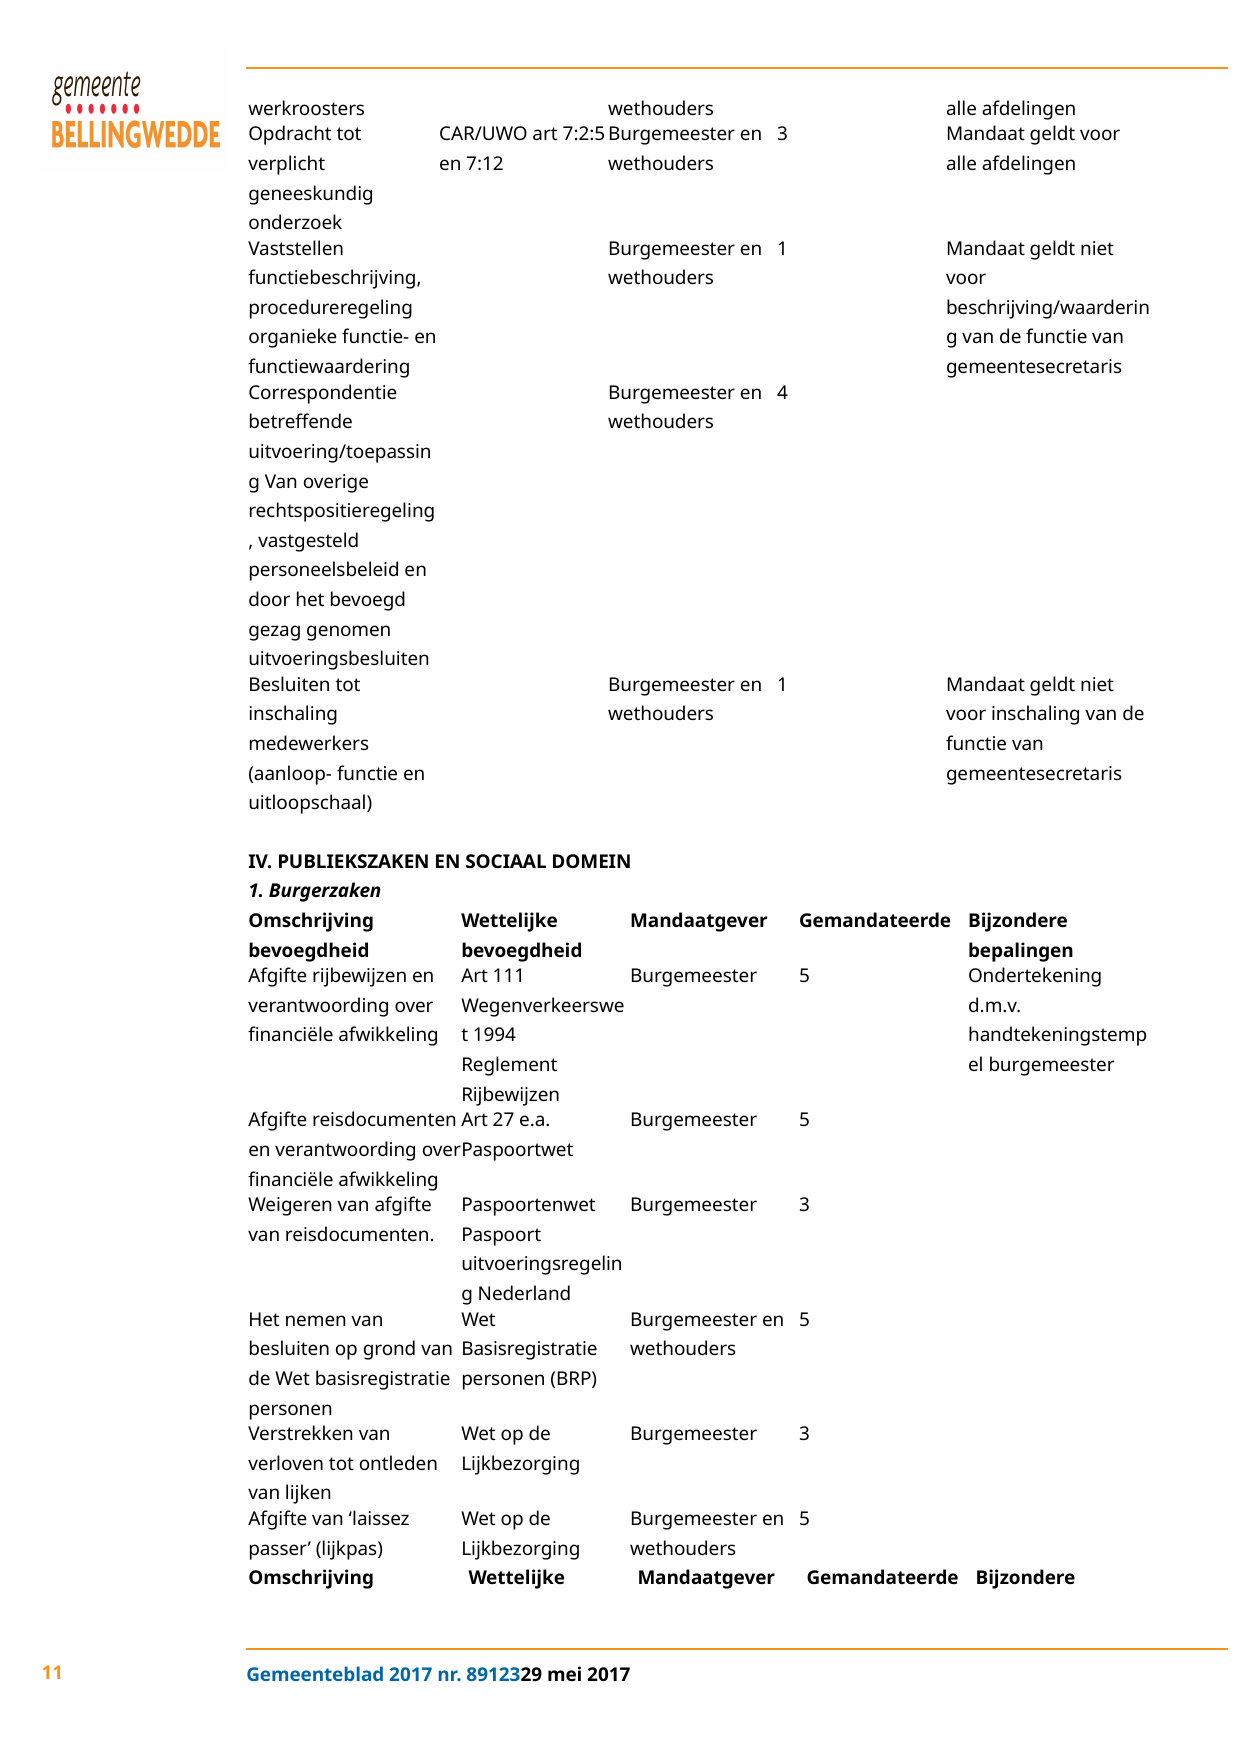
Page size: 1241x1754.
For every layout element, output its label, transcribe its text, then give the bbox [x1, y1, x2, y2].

table_cell 1 [777, 235, 946, 379]
table_cell [439, 235, 608, 379]
table_cell Besluiten tot inschaling medewerkers (aanloop- functie en uitloopschaal) [248, 671, 439, 815]
table_cell 3 [799, 1191, 968, 1306]
table_cell Mandaat geldt voor alle afdelingen [946, 121, 1152, 235]
table_cell Burgemeester en wethouders [608, 235, 777, 379]
table_cell Opdracht tot verplicht geneeskundig onderzoek [248, 121, 439, 235]
table_header Bijzondere bepalingen [968, 907, 1152, 962]
table_cell Burgemeester en wethouders [608, 671, 777, 815]
table_cell Burgemeester en wethouders [630, 1505, 799, 1561]
table_cell Wet op de Lijkbezorging [461, 1505, 630, 1561]
table_header Omschrijving [248, 1564, 468, 1590]
picture [41, 47, 231, 172]
table_cell Correspondentie betreffende uitvoering/toepassing Van overige rechtspositieregeling, vastgesteld personeelsbeleid en door het bevoegd gezag genomen uitvoeringsbesluiten [248, 379, 439, 671]
table_cell Art 27 e.a. Paspoortwet [461, 1107, 630, 1191]
table_cell Ondertekening d.m.v. handtekeningstempel burgemeester [968, 963, 1152, 1107]
table_cell [439, 95, 608, 121]
table_header Mandaatgever [630, 907, 799, 962]
table_cell Wet op de Lijkbezorging [461, 1420, 630, 1505]
table_cell [946, 379, 1152, 671]
table_cell 4 [777, 379, 946, 671]
table_cell CAR/UWO art 7:2:5 en 7:12 [439, 121, 608, 235]
table_cell 3 [777, 121, 946, 235]
table_cell Art 111 Wegenverkeerswet 1994 Reglement Rijbewijzen [461, 963, 630, 1107]
table_cell 5 [799, 1107, 968, 1191]
table_cell 3 [799, 1420, 968, 1505]
text 1. Burgerzaken [248, 877, 1152, 903]
table_cell 5 [799, 1505, 968, 1561]
table_header Wettelijke [468, 1564, 637, 1590]
table_cell [968, 1306, 1152, 1420]
table_cell Burgemeester [630, 1107, 799, 1191]
table_cell [968, 1420, 1152, 1505]
table_header Wettelijke bevoegdheid [461, 907, 630, 962]
table_cell Paspoortenwet Paspoort uitvoeringsregeling Nederland [461, 1191, 630, 1306]
table_cell Verstrekken van verloven tot ontleden van lijken [248, 1420, 461, 1505]
table_cell Burgemeester en wethouders [608, 121, 777, 235]
table_header Gemandateerde [799, 907, 968, 962]
table_cell Mandaat geldt niet voor inschaling van de functie van gemeentesecretaris [946, 671, 1152, 815]
table_cell [968, 1191, 1152, 1306]
table_cell Burgemeester [630, 1191, 799, 1306]
table_cell Burgemeester [630, 1420, 799, 1505]
text IV. PUBLIEKSZAKEN EN SOCIAAL DOMEIN [248, 848, 1152, 874]
table_cell [968, 1505, 1152, 1561]
table_header Mandaatgever [637, 1564, 806, 1590]
table_header Gemandateerde [806, 1564, 975, 1590]
table_cell Burgemeester [630, 963, 799, 1107]
table_cell 1 [777, 671, 946, 815]
table_cell werkroosters [248, 95, 439, 121]
table_cell 5 [799, 1306, 968, 1420]
table_header Omschrijving bevoegdheid [248, 907, 461, 962]
table_cell Mandaat geldt niet voor beschrijving/waardering van de functie van gemeentesecretaris [946, 235, 1152, 379]
table_cell Vaststellen functiebeschrijving, procedureregeling organieke functie- en functiewaardering [248, 235, 439, 379]
table_cell Burgemeester en wethouders [630, 1306, 799, 1420]
table_cell [439, 379, 608, 671]
table_cell [777, 95, 946, 121]
table_cell alle afdelingen [946, 95, 1152, 121]
table_cell Afgifte reisdocumenten en verantwoording over financiële afwikkeling [248, 1107, 461, 1191]
table_cell 5 [799, 963, 968, 1107]
table_cell Weigeren van afgifte van reisdocumenten. [248, 1191, 461, 1306]
table_cell Afgifte rijbewijzen en verantwoording over financiële afwikkeling [248, 963, 461, 1107]
table_cell Wet Basisregistratie personen (BRP) [461, 1306, 630, 1420]
table_cell Het nemen van besluiten op grond van de Wet basisregistratie personen [248, 1306, 461, 1420]
table_cell Afgifte van ‘laissez passer’ (lijkpas) [248, 1505, 461, 1561]
table_cell Burgemeester en wethouders [608, 379, 777, 671]
table_cell [439, 671, 608, 815]
table_header Bijzondere [975, 1564, 1152, 1590]
table_cell [968, 1107, 1152, 1191]
table_cell wethouders [608, 95, 777, 121]
